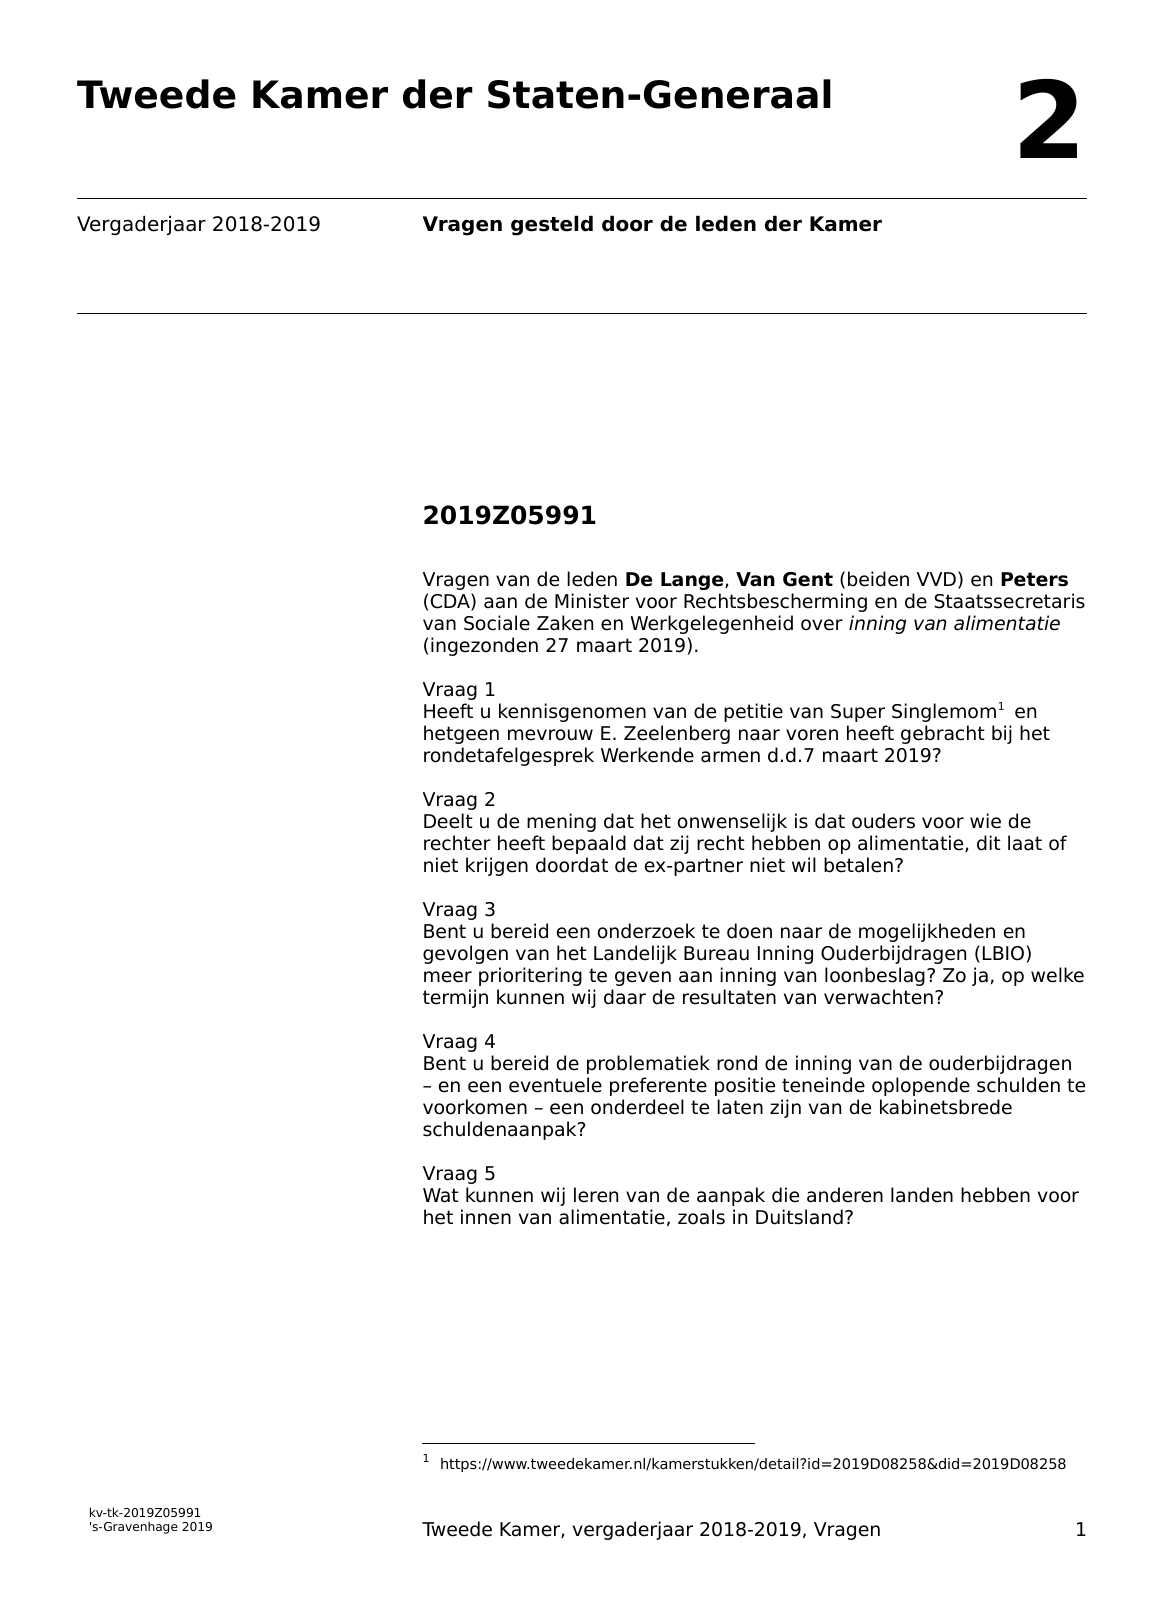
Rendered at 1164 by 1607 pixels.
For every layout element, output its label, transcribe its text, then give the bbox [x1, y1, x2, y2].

text Vraag 3 [422, 899, 1087, 921]
text Vraag 5 [422, 1163, 1087, 1185]
text Vraag 4 [422, 1031, 1087, 1053]
table_cell Vragen gesteld door de leden der Kamer [422, 199, 1087, 313]
text Deelt u de mening dat het onwenselijk is dat ouders voor wie de rechter heeft bepaald dat zij recht hebben op alimentatie, dit laat of niet krijgen doordat de ex-partner niet wil betalen? [422, 811, 1087, 877]
text kv-tk-2019Z05991 [88, 1506, 323, 1520]
text Vraag 1 [422, 679, 1087, 701]
text Heeft u kennisgenomen van de petitie van Super Singlemom en hetgeen mevrouw E. Zeelenberg naar voren heeft gebracht bij het rondetafelgesprek Werkende armen d.d.7 maart 2019? [422, 701, 1087, 767]
text Wat kunnen wij leren van de aanpak die anderen landen hebben voor het innen van alimentatie, zoals in Duitsland? [422, 1185, 1087, 1229]
text Bent u bereid een onderzoek te doen naar de mogelijkheden en gevolgen van het Landelijk Bureau Inning Ouderbijdragen (LBIO) meer prioritering te geven aan inning van loonbeslag? Zo ja, op welke termijn kunnen wij daar de resultaten van verwachten? [422, 921, 1087, 1009]
text 's-Gravenhage 2019 [88, 1520, 323, 1534]
text Bent u bereid de problematiek rond de inning van de ouderbijdragen – en een eventuele preferente positie teneinde oplopende schulden te voorkomen – een onderdeel te laten zijn van de kabinetsbrede schuldenaanpak? [422, 1053, 1087, 1141]
text https://www.tweedekamer.nl/kamerstukken/detail?id=2019D08258&did=2019D08258 [422, 1452, 1087, 1474]
text Vragen van de leden De Lange, Van Gent (beiden VVD) en Peters (CDA) aan de Minister voor Rechtsbescherming en de Staatssecretaris van Sociale Zaken en Werkgelegenheid over inning van alimentatie (ingezonden 27 maart 2019). [422, 569, 1087, 657]
table_cell Vergaderjaar 2018-2019 [77, 199, 422, 313]
table_header 2 [886, 59, 1087, 198]
table_header Tweede Kamer der Staten-Generaal [77, 59, 886, 198]
text 2019Z05991 [422, 501, 1087, 531]
text Vraag 2 [422, 789, 1087, 811]
